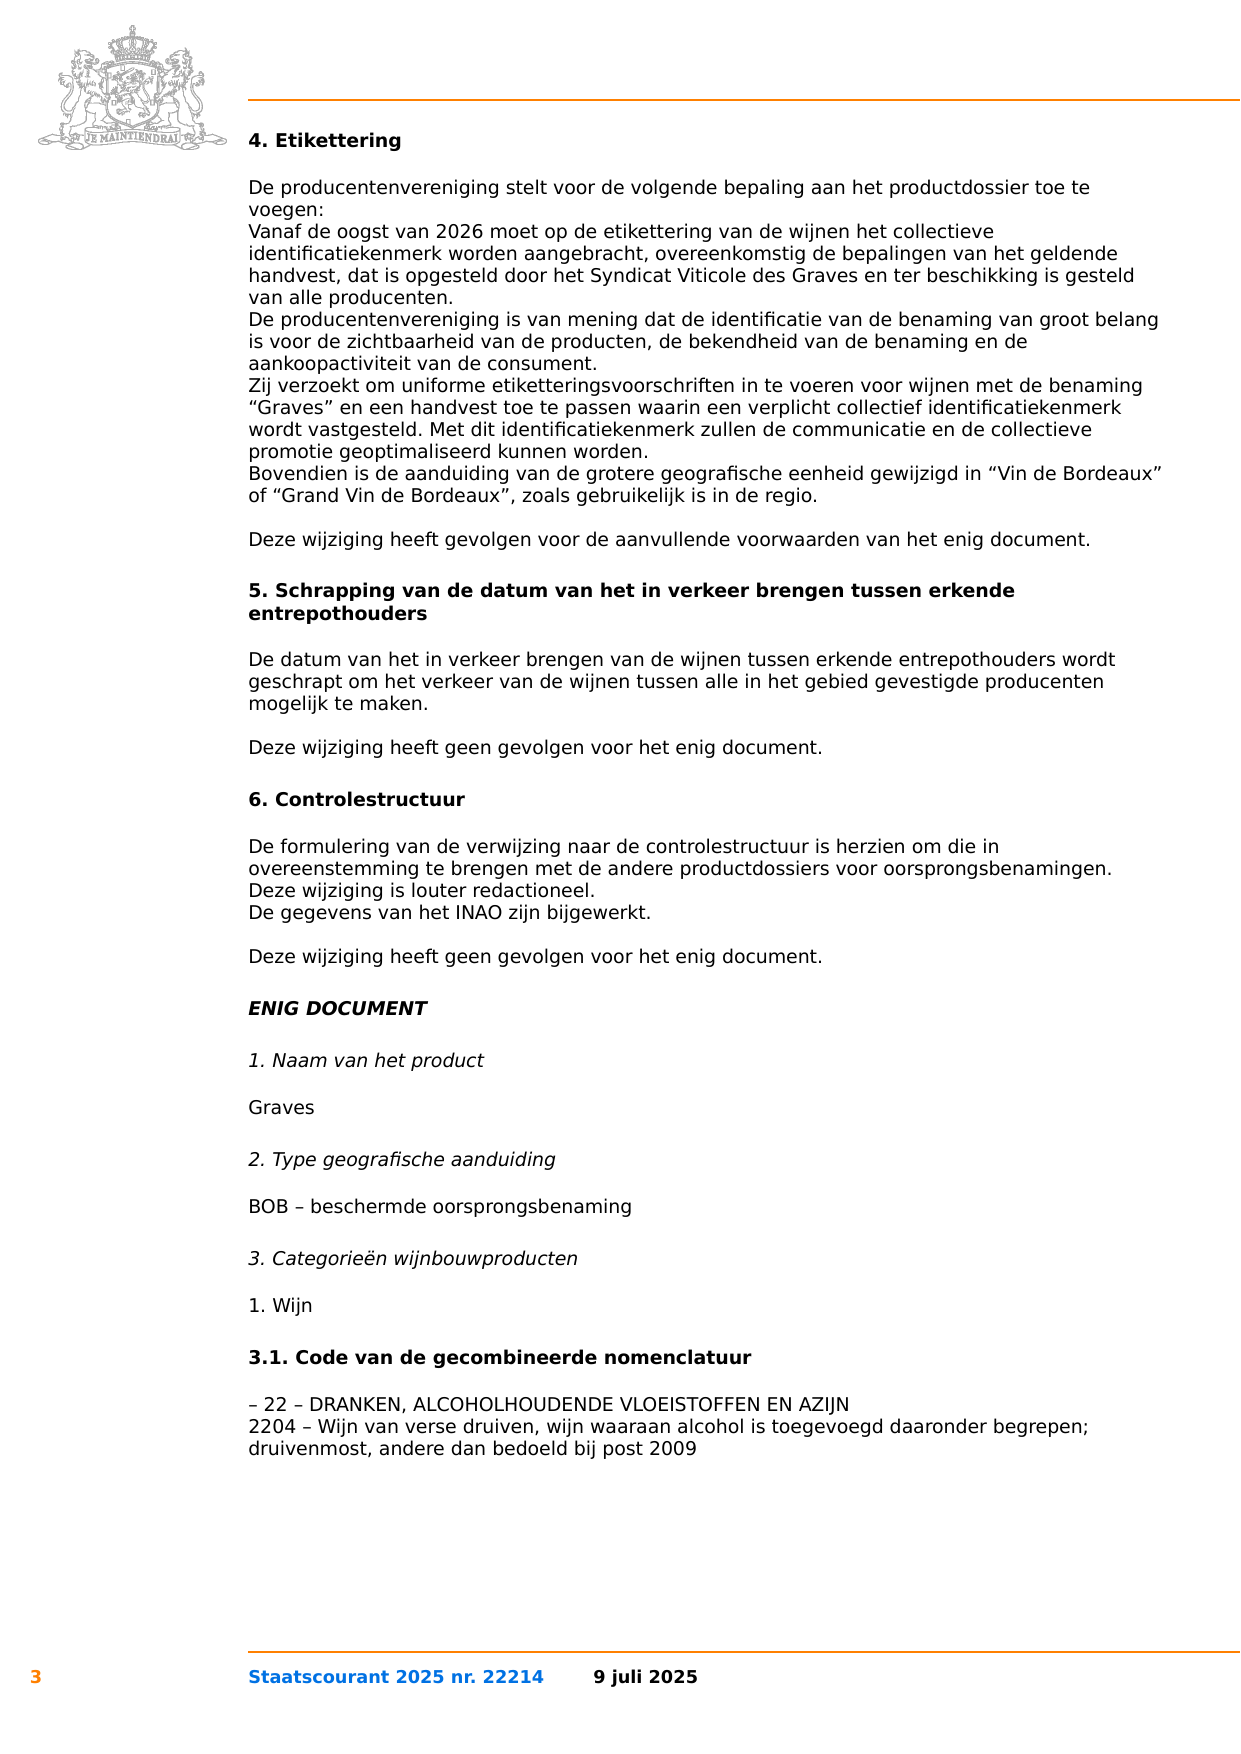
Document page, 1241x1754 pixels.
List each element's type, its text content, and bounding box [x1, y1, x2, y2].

text Bovendien is de aanduiding van de grotere geografische eenheid gewijzigd in “Vin de Bordeaux” of “Grand Vin de Bordeaux”, zoals gebruikelijk is in de regio. [248, 463, 1163, 507]
text Deze wijziging heeft geen gevolgen voor het enig document. [248, 737, 1163, 759]
text Zij verzoekt om uniforme etiketteringsvoorschriften in te voeren voor wijnen met de benaming “Graves” en een handvest toe te passen waarin een verplicht collectief identificatiekenmerk wordt vastgesteld. Met dit identificatiekenmerk zullen de communicatie en de collectieve promotie geoptimaliseerd kunnen worden. [248, 375, 1163, 463]
subtitle 3. Categorieën wijnbouwproducten [248, 1248, 1163, 1270]
text Vanaf de oogst van 2026 moet op de etikettering van de wijnen het collectieve identificatiekenmerk worden aangebracht, overeenkomstig de bepalingen van het geldende handvest, dat is opgesteld door het Syndicat Viticole des Graves en ter beschikking is gesteld van alle producenten. [248, 221, 1163, 309]
subtitle 1. Naam van het product [248, 1050, 1163, 1072]
text – 22 – DRANKEN, ALCOHOLHOUDENDE VLOEISTOFFEN EN AZIJN [248, 1394, 1163, 1416]
text 1. Wijn [248, 1295, 1163, 1317]
text De producentenvereniging stelt voor de volgende bepaling aan het productdossier toe te voegen: [248, 177, 1163, 221]
text Graves [248, 1097, 1163, 1119]
subtitle 3.1. Code van de gecombineerde nomenclatuur [248, 1347, 1163, 1369]
text De gegevens van het INAO zijn bijgewerkt. [248, 902, 1163, 924]
text BOB – beschermde oorsprongsbenaming [248, 1196, 1163, 1218]
picture [38, 25, 227, 150]
subtitle 6. Controlestructuur [248, 789, 1163, 811]
subtitle 2. Type geografische aanduiding [248, 1149, 1163, 1171]
text Deze wijziging heeft gevolgen voor de aanvullende voorwaarden van het enig document. [248, 528, 1163, 550]
text De producentenvereniging is van mening dat de identificatie van de benaming van groot belang is voor de zichtbaarheid van de producten, de bekendheid van de benaming en de aankoopactiviteit van de consument. [248, 309, 1163, 375]
text 2204 – Wijn van verse druiven, wijn waaraan alcohol is toegevoegd daaronder begrepen; druivenmost, andere dan bedoeld bij post 2009 [248, 1416, 1163, 1460]
subtitle 4. Etikettering [248, 130, 1163, 152]
text Deze wijziging heeft geen gevolgen voor het enig document. [248, 946, 1163, 968]
subtitle 5. Schrapping van de datum van het in verkeer brengen tussen erkende entrepothouders [248, 580, 1163, 624]
text De datum van het in verkeer brengen van de wijnen tussen erkende entrepothouders wordt geschrapt om het verkeer van de wijnen tussen alle in het gebied gevestigde producenten mogelijk te maken. [248, 649, 1163, 715]
text De formulering van de verwijzing naar de controlestructuur is herzien om die in overeenstemming te brengen met de andere productdossiers voor oorsprongsbenamingen. Deze wijziging is louter redactioneel. [248, 836, 1163, 902]
subtitle ENIG DOCUMENT [248, 998, 1163, 1020]
